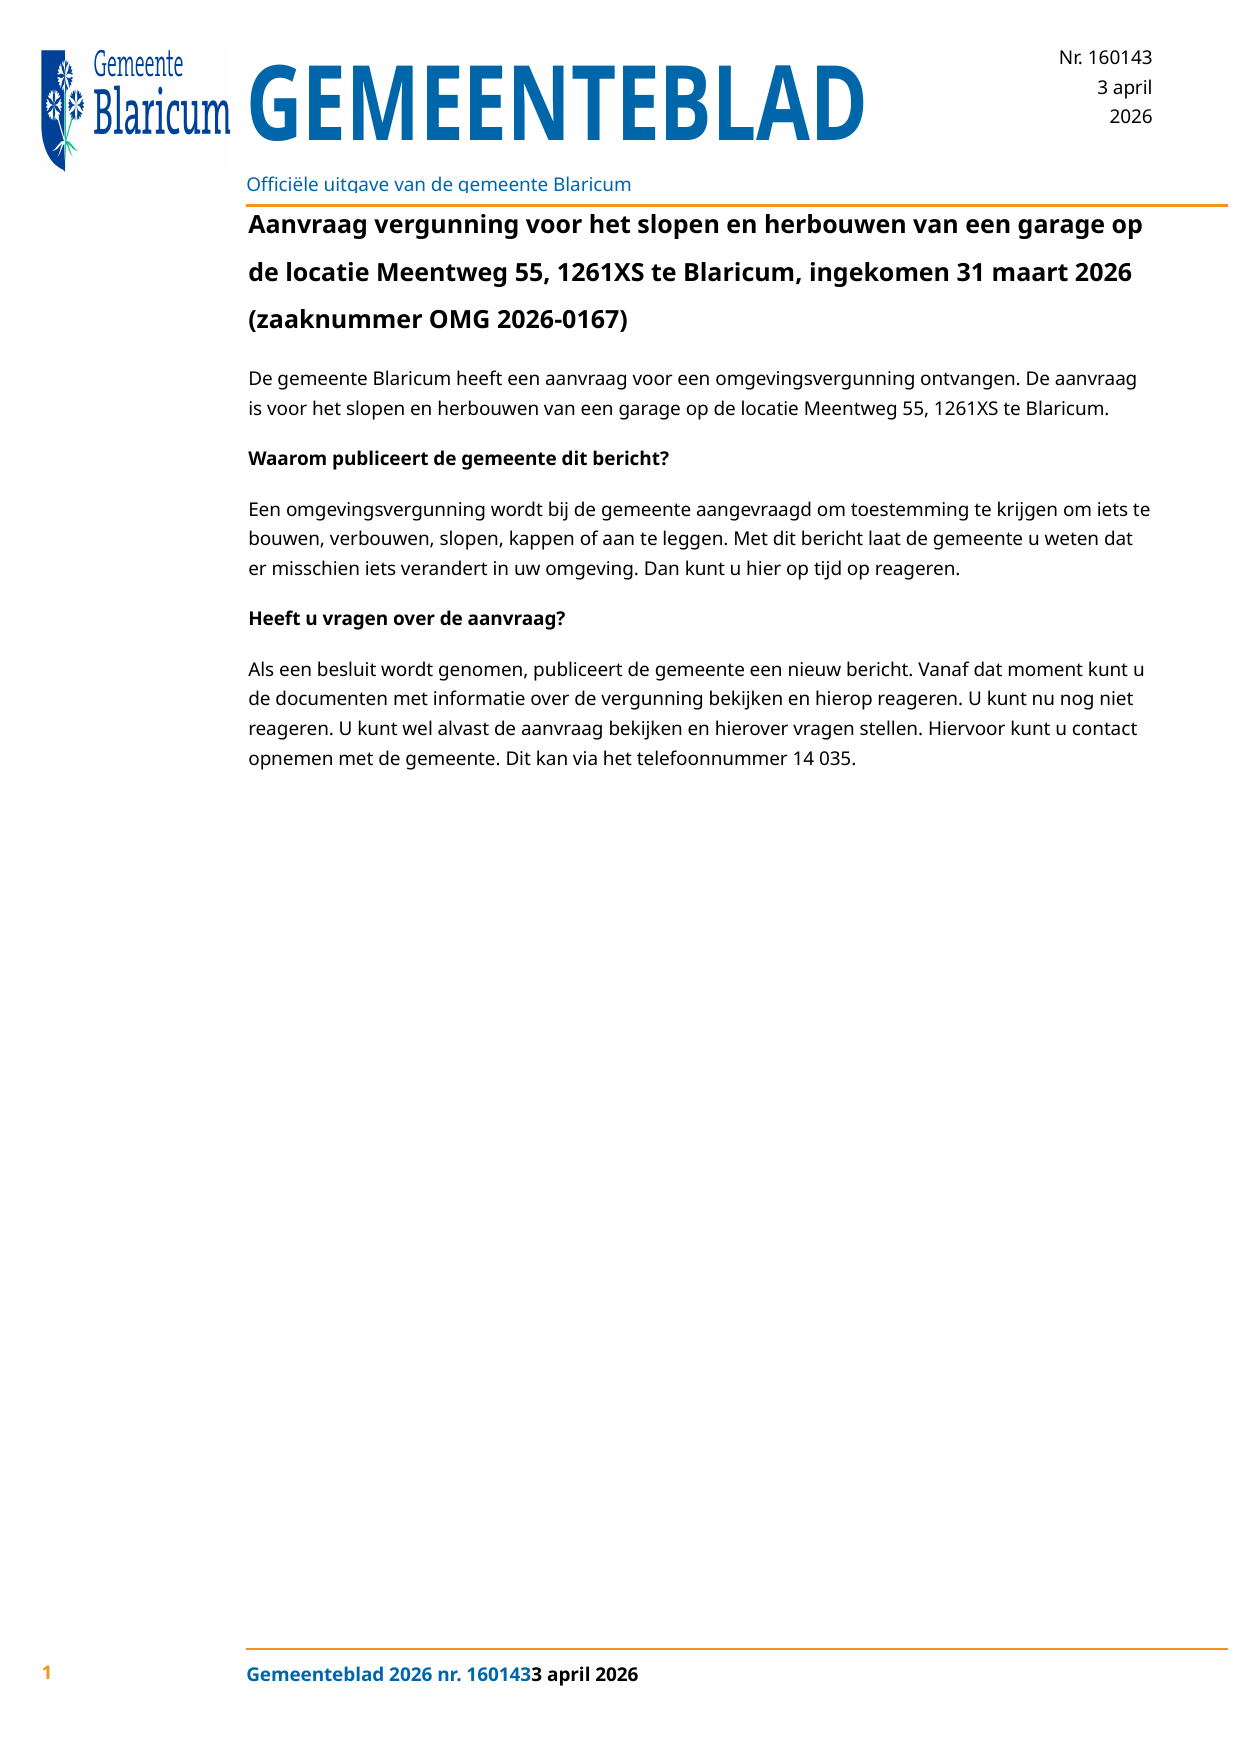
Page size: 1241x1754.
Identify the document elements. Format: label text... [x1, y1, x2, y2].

text Aanvraag vergunning voor het slopen en herbouwen van een garage op de locatie Meentweg 55, 1261XS te Blaricum, ingekomen 31 maart 2026 (zaaknummer OMG 2026-0167) [248, 207, 1152, 336]
text Een omgevingsvergunning wordt bij de gemeente aangevraagd om toestemming te krijgen om iets te bouwen, verbouwen, slopen, kappen of aan te leggen. Met dit bericht laat de gemeente u weten dat er misschien iets verandert in uw omgeving. Dan kunt u hier op tijd op reageren. [248, 496, 1152, 581]
picture [41, 47, 231, 172]
text Waarom publiceert de gemeente dit bericht? [248, 446, 1152, 471]
text Heeft u vragen over de aanvraag? [248, 606, 1152, 631]
text De gemeente Blaricum heeft een aanvraag voor een omgevingsvergunning ontvangen. De aanvraag is voor het slopen en herbouwen van een garage op de locatie Meentweg 55, 1261XS te Blaricum. [248, 366, 1152, 421]
text Als een besluit wordt genomen, publiceert de gemeente een nieuw bericht. Vanaf dat moment kunt u de documenten met informatie over de vergunning bekijken en hierop reageren. U kunt nu nog niet reageren. U kunt wel alvast de aanvraag bekijken en hierover vragen stellen. Hiervoor kunt u contact opnemen met de gemeente. Dit kan via het telefoonnummer 14 035. [248, 656, 1152, 770]
